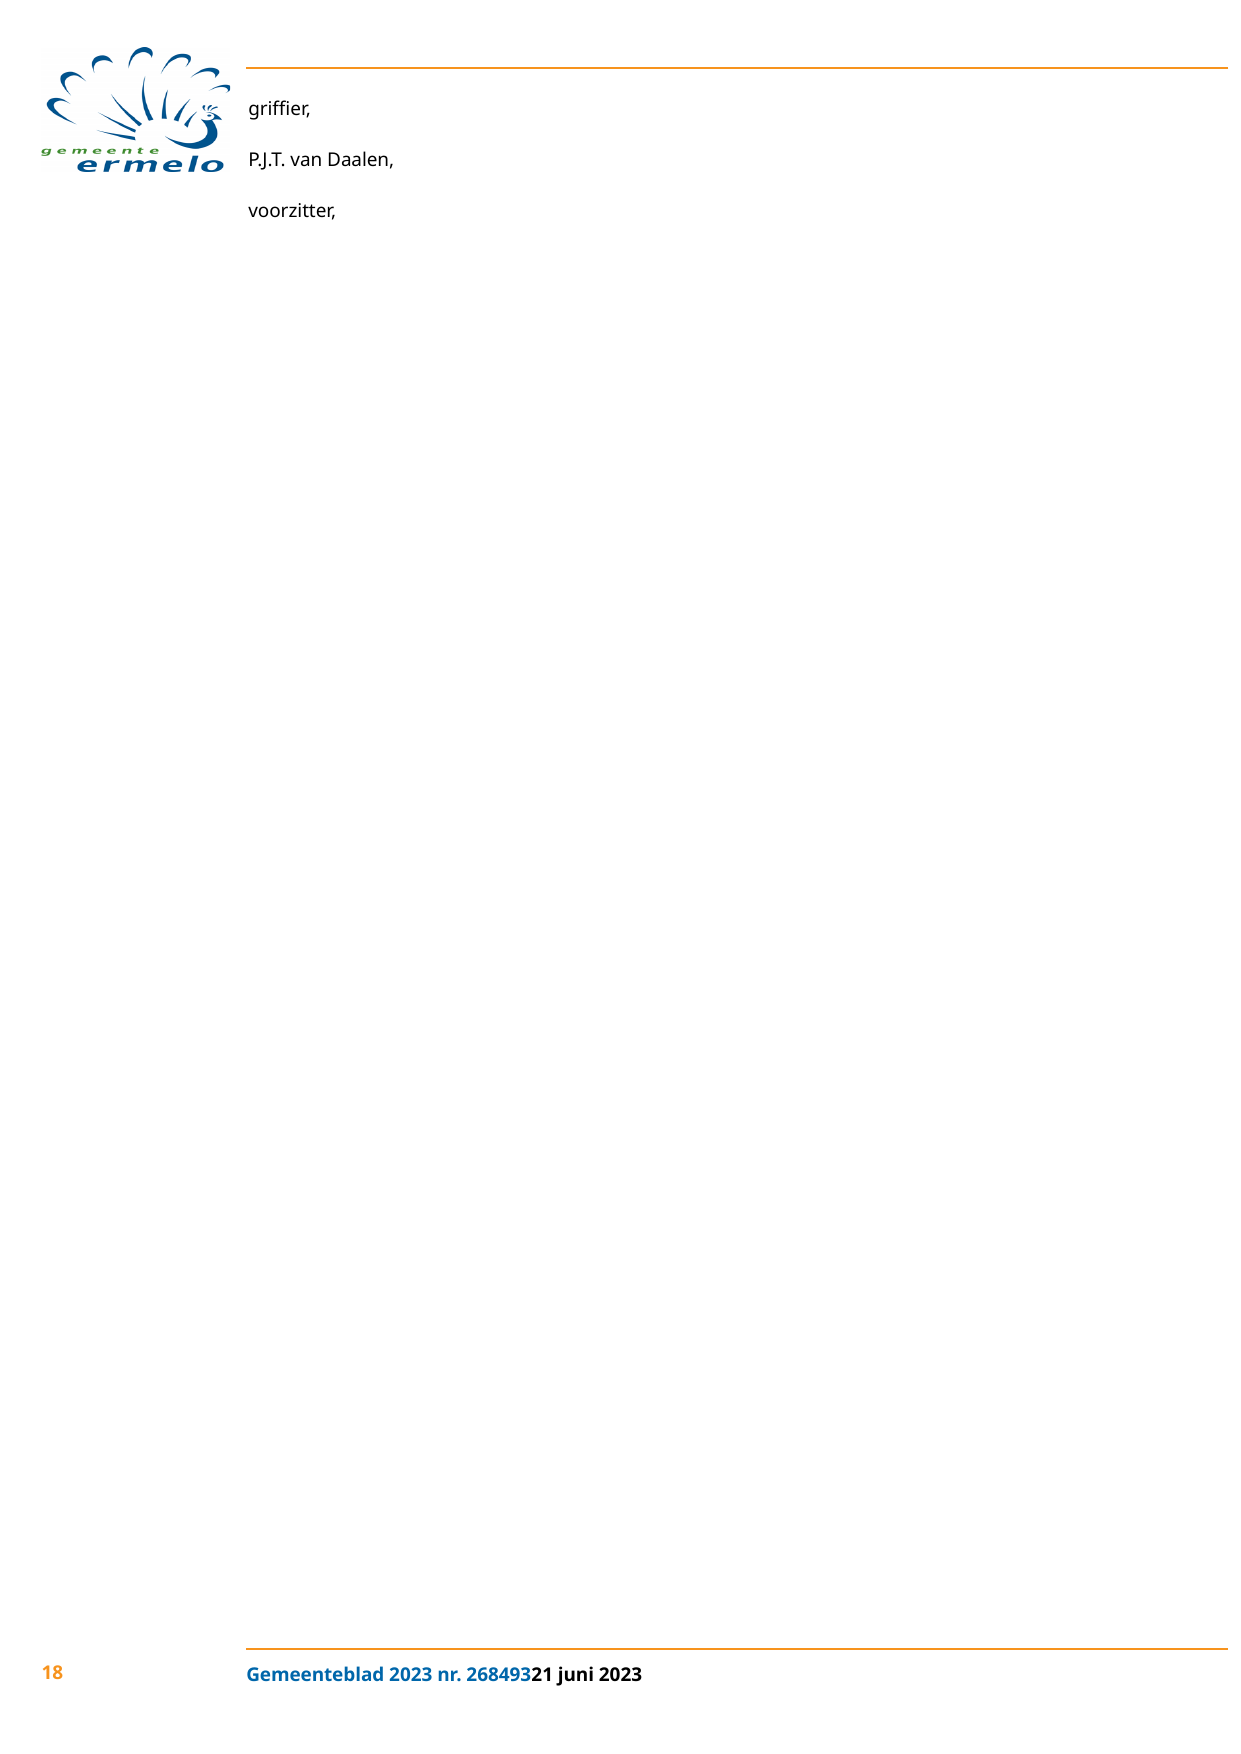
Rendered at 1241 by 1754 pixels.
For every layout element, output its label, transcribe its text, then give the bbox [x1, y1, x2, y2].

text voorzitter, [248, 198, 1152, 223]
text griffier, [248, 95, 1152, 121]
picture [41, 47, 231, 172]
text P.J.T. van Daalen, [248, 146, 1152, 172]
